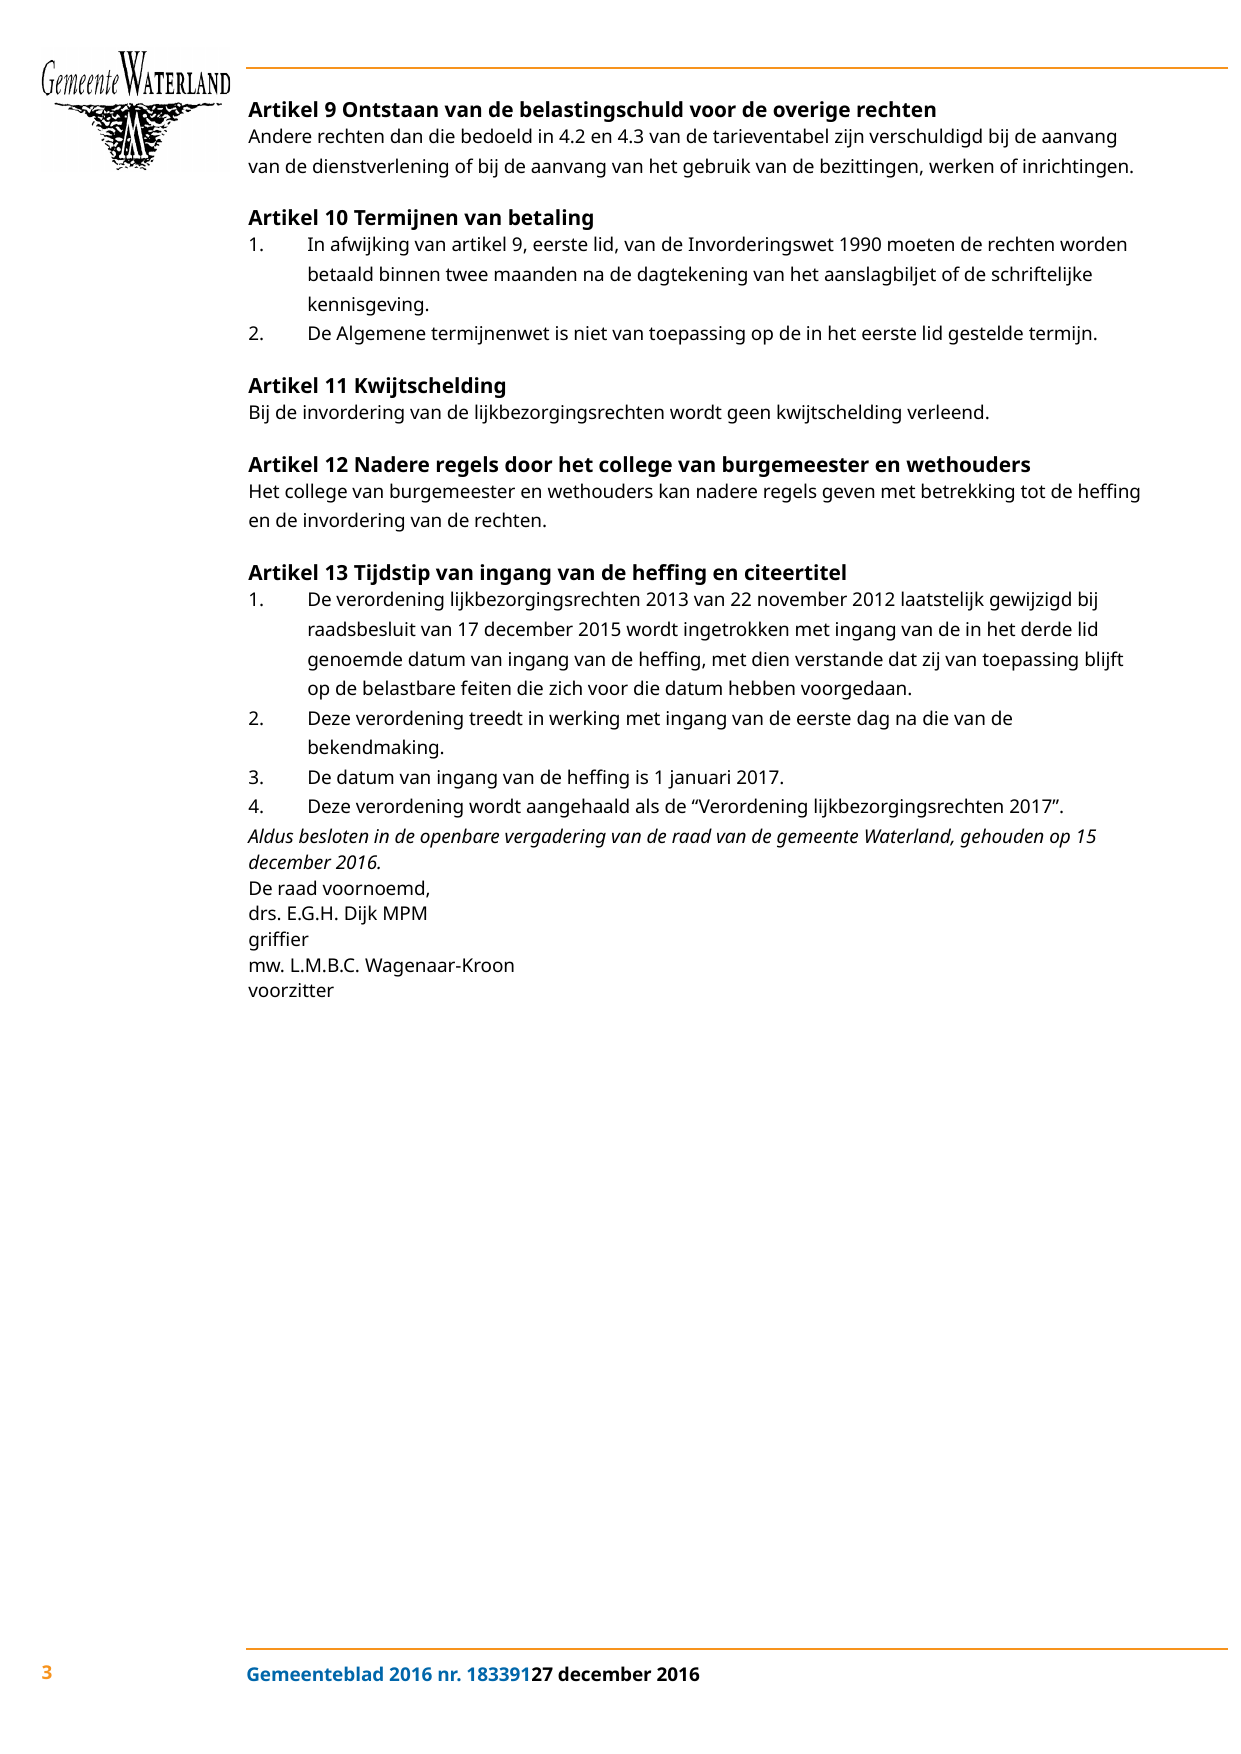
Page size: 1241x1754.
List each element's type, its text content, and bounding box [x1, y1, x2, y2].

text Artikel 13 Tijdstip van ingang van de heffing en citeertitel [248, 558, 1152, 587]
text Artikel 9 Ontstaan van de belastingschuld voor de overige rechten [248, 95, 1152, 123]
list In afwijking van artikel 9, eerste lid, van de Invorderingswet 1990 moeten de rechten worden betaald binnen twee maanden na de dagtekening van het aanslagbiljet of de schriftelijke kennisgeving. [248, 232, 1152, 317]
list De Algemene termijnenwet is niet van toepassing op de in het eerste lid gestelde termijn. [248, 320, 1152, 346]
text griffier [248, 926, 1152, 952]
text Andere rechten dan die bedoeld in 4.2 en 4.3 van de tarieventabel zijn verschuldigd bij de aanvang van de dienstverlening of bij de aanvang van het gebruik van de bezittingen, werken of inrichtingen. [248, 123, 1152, 178]
picture [41, 47, 231, 172]
text drs. E.G.H. Dijk MPM [248, 900, 1152, 926]
text Het college van burgemeester en wethouders kan nadere regels geven met betrekking tot de heffing en de invordering van de rechten. [248, 478, 1152, 533]
text Artikel 11 Kwijtschelding [248, 371, 1152, 399]
text Aldus besloten in de openbare vergadering van de raad van de gemeente Waterland, gehouden op 15 december 2016. [248, 823, 1152, 875]
text De raad voornoemd, [248, 875, 1152, 900]
list De datum van ingang van de heffing is 1 januari 2017. [248, 764, 1152, 790]
list De verordening lijkbezorgingsrechten 2013 van 22 november 2012 laatstelijk gewijzigd bij raadsbesluit van 17 december 2015 wordt ingetrokken met ingang van de in het derde lid genoemde datum van ingang van de heffing, met dien verstande dat zij van toepassing blijft op de belastbare feiten die zich voor die datum hebben voorgedaan. [248, 587, 1152, 701]
text voorzitter [248, 978, 1152, 1003]
text Artikel 10 Termijnen van betaling [248, 203, 1152, 232]
text Bij de invordering van de lijkbezorgingsrechten wordt geen kwijtschelding verleend. [248, 399, 1152, 425]
text Artikel 12 Nadere regels door het college van burgemeester en wethouders [248, 450, 1152, 478]
list Deze verordening wordt aangehaald als de “Verordening lijkbezorgingsrechten 2017”. [248, 794, 1152, 819]
text mw. L.M.B.C. Wagenaar-Kroon [248, 952, 1152, 978]
list Deze verordening treedt in werking met ingang van de eerste dag na die van de bekendmaking. [248, 705, 1152, 760]
